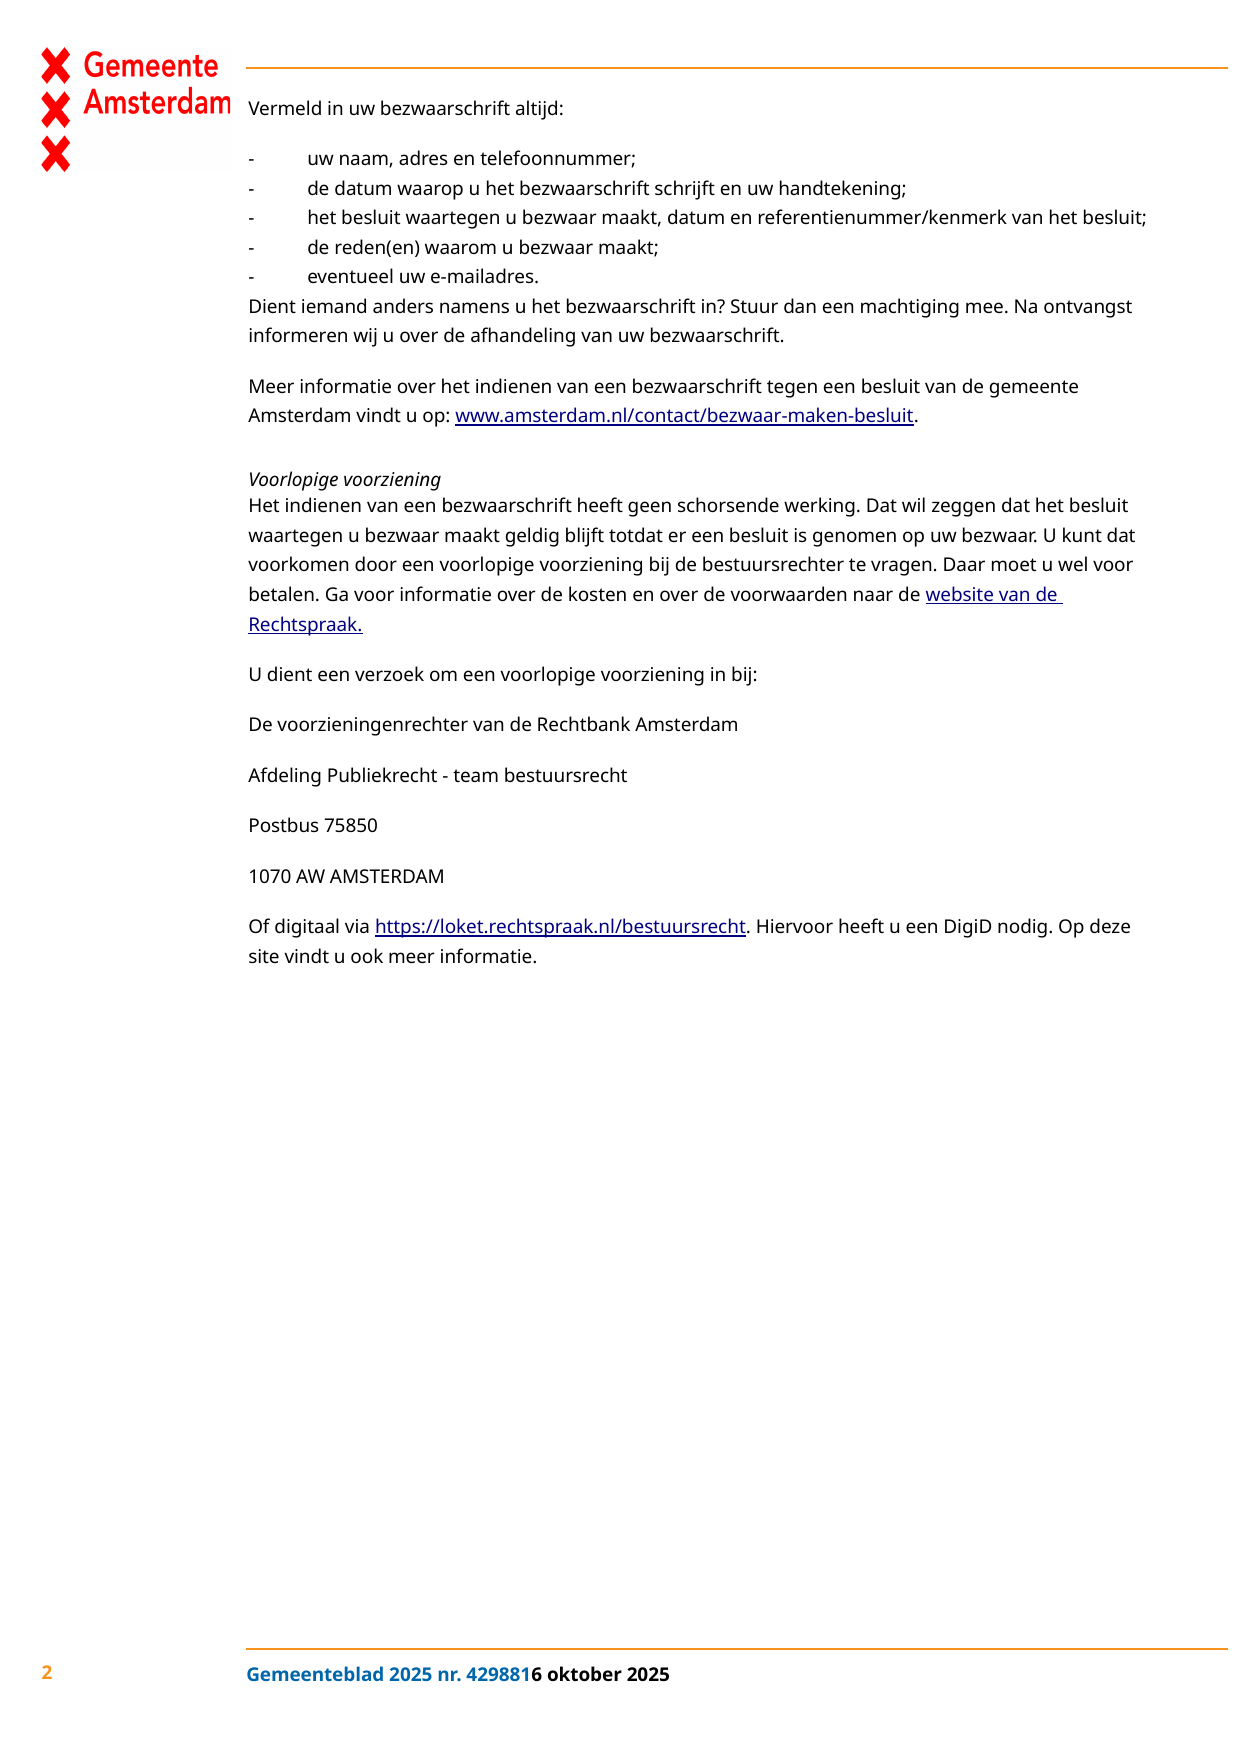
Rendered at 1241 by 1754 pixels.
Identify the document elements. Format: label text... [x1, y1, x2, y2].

list uw naam, adres en telefoonnummer; [248, 145, 1152, 171]
list eventueel uw e-mailadres. [248, 263, 1152, 289]
text Voorlopige voorziening [248, 467, 1152, 492]
text 1070 AW AMSTERDAM [248, 863, 1152, 888]
text Meer informatie over het indienen van een bezwaarschrift tegen een besluit van de gemeente Amsterdam vindt u op: www.amsterdam.nl/contact/bezwaar-maken-besluit. [248, 373, 1152, 428]
text Of digitaal via https://loket.rechtspraak.nl/bestuursrecht. Hiervoor heeft u een DigiD nodig. Op deze site vindt u ook meer informatie. [248, 913, 1152, 968]
text Afdeling Publiekrecht - team bestuursrecht [248, 762, 1152, 788]
list het besluit waartegen u bezwaar maakt, datum en referentienummer/kenmerk van het besluit; [248, 204, 1152, 230]
text Het indienen van een bezwaarschrift heeft geen schorsende werking. Dat wil zeggen dat het besluit waartegen u bezwaar maakt geldig blijft totdat er een besluit is genomen op uw bezwaar. U kunt dat voorkomen door een voorlopige voorziening bij de bestuursrechter te vragen. Daar moet u wel voor betalen. Ga voor informatie over de kosten en over de voorwaarden naar de website van de Rechtspraak. [248, 492, 1152, 636]
text Postbus 75850 [248, 812, 1152, 838]
list de reden(en) waarom u bezwaar maakt; [248, 234, 1152, 260]
text Vermeld in uw bezwaarschrift altijd: [248, 95, 1152, 121]
list de datum waarop u het bezwaarschrift schrijft en uw handtekening; [248, 175, 1152, 201]
text De voorzieningenrechter van de Rechtbank Amsterdam [248, 712, 1152, 737]
text U dient een verzoek om een voorlopige voorziening in bij: [248, 661, 1152, 687]
picture [41, 47, 231, 172]
text Dient iemand anders namens u het bezwaarschrift in? Stuur dan een machtiging mee. Na ontvangst informeren wij u over de afhandeling van uw bezwaarschrift. [248, 293, 1152, 348]
